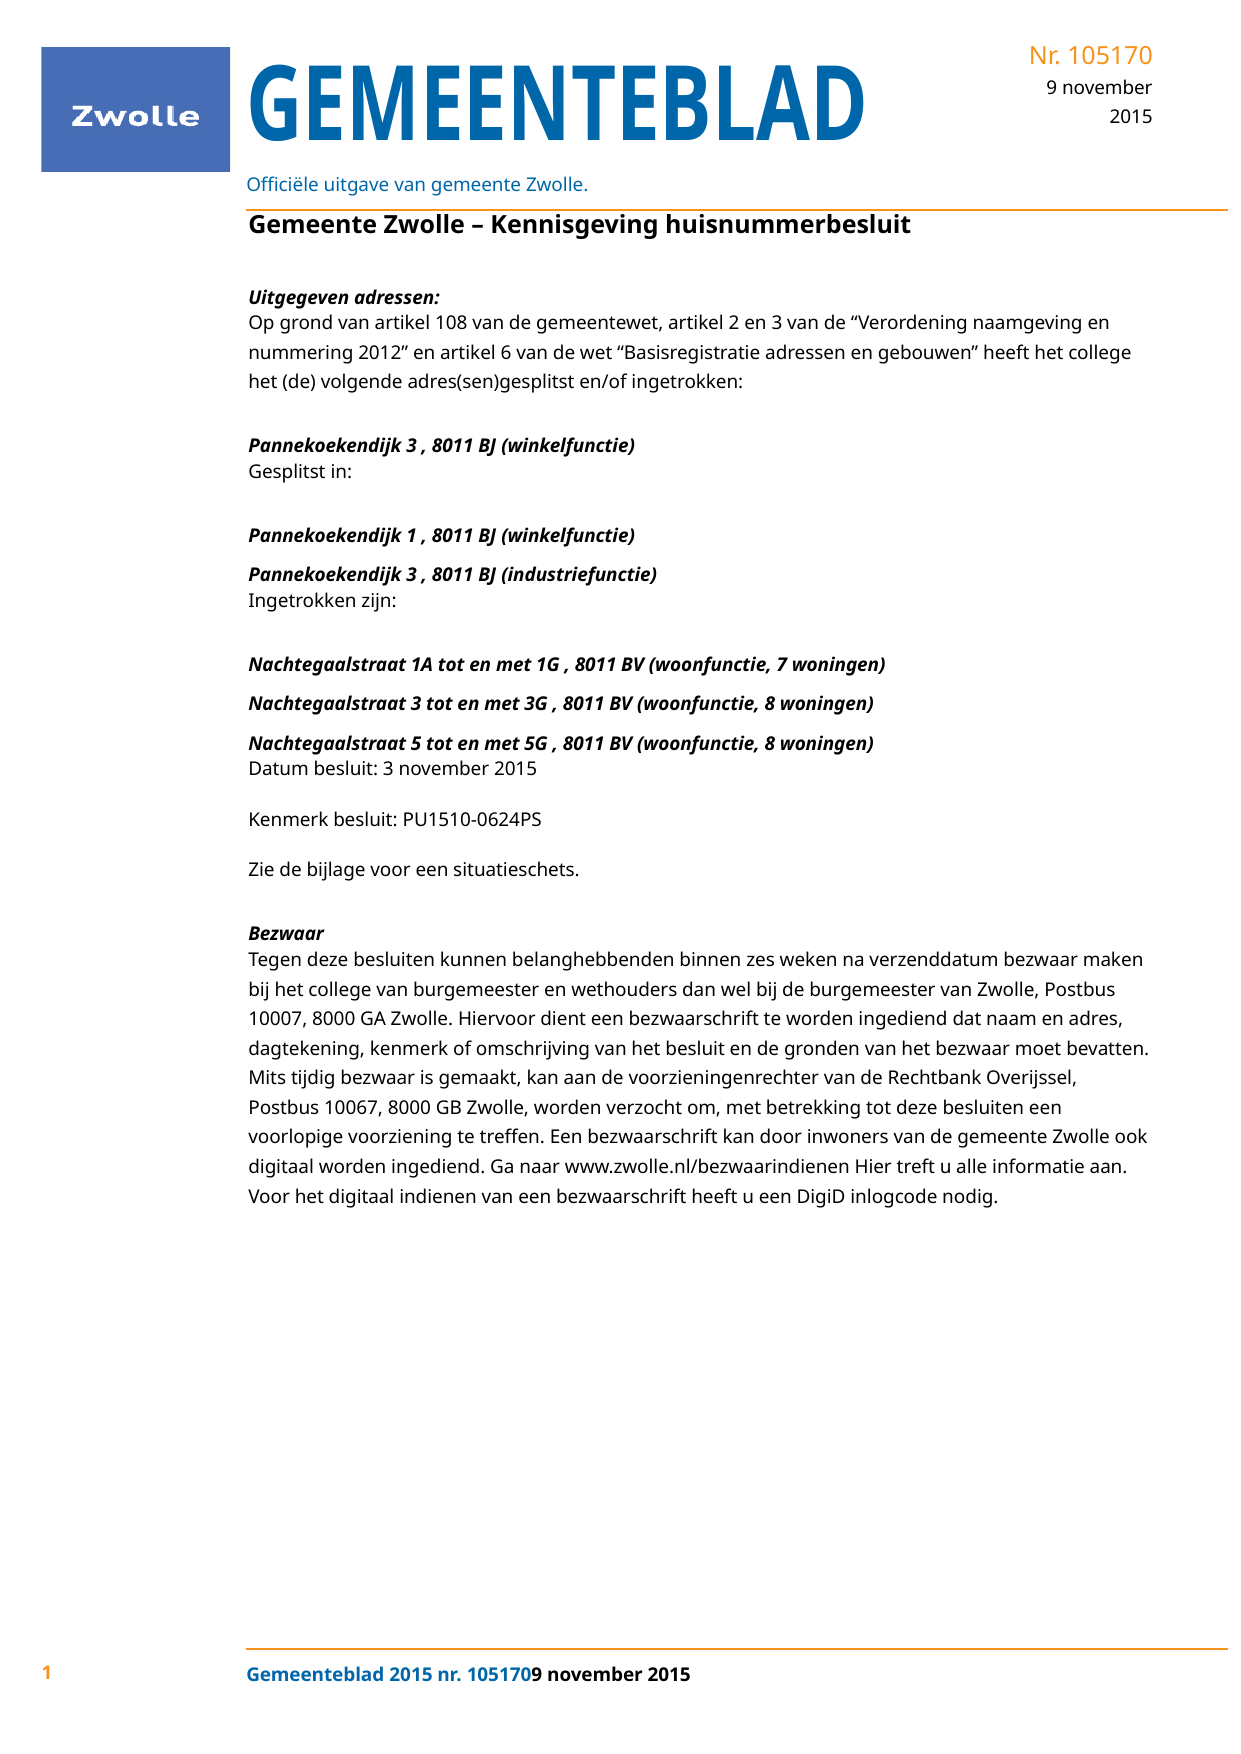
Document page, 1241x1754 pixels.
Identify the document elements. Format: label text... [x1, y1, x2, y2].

text Gemeente Zwolle – Kennisgeving huisnummerbesluit [248, 211, 1152, 241]
text Pannekoekendijk 1 , 8011 BJ (winkelfunctie) [248, 522, 1152, 548]
text Op grond van artikel 108 van de gemeentewet, artikel 2 en 3 van de “Verordening naamgeving en nummering 2012” en artikel 6 van de wet “Basisregistratie adressen en gebouwen” heeft het college het (de) volgende adres(sen)gesplitst en/of ingetrokken: [248, 309, 1152, 394]
text Gesplitst in: [248, 458, 1152, 484]
text Nachtegaalstraat 3 tot en met 3G , 8011 BV (woonfunctie, 8 woningen) [248, 691, 1152, 716]
text Datum besluit: 3 november 2015 [248, 756, 1152, 781]
text Pannekoekendijk 3 , 8011 BJ (industriefunctie) [248, 562, 1152, 587]
text Tegen deze besluiten kunnen belanghebbenden binnen zes weken na verzenddatum bezwaar maken bij het college van burgemeester en wethouders dan wel bij de burgemeester van Zwolle, Postbus 10007, 8000 GA Zwolle. Hiervoor dient een bezwaarschrift te worden ingediend dat naam en adres, dagtekening, kenmerk of omschrijving van het besluit en de gronden van het bezwaar moet bevatten. Mits tijdig bezwaar is gemaakt, kan aan de voorzieningenrechter van de Rechtbank Overijssel, Postbus 10067, 8000 GB Zwolle, worden verzocht om, met betrekking tot deze besluiten een voorlopige voorziening te treffen. Een bezwaarschrift kan door inwoners van de gemeente Zwolle ook digitaal worden ingediend. Ga naar www.zwolle.nl/bezwaarindienen Hier treft u alle informatie aan. Voor het digitaal indienen van een bezwaarschrift heeft u een DigiD inlogcode nodig. [248, 946, 1152, 1208]
text Zie de bijlage voor een situatieschets. [248, 856, 1152, 882]
text Kenmerk besluit: PU1510-0624PS [248, 806, 1152, 832]
text Nachtegaalstraat 5 tot en met 5G , 8011 BV (woonfunctie, 8 woningen) [248, 730, 1152, 756]
text Ingetrokken zijn: [248, 587, 1152, 613]
text Nachtegaalstraat 1A tot en met 1G , 8011 BV (woonfunctie, 7 woningen) [248, 651, 1152, 677]
text Uitgegeven adressen: [248, 284, 1152, 309]
picture [41, 47, 231, 172]
text Bezwaar [248, 920, 1152, 946]
text Pannekoekendijk 3 , 8011 BJ (winkelfunctie) [248, 433, 1152, 458]
